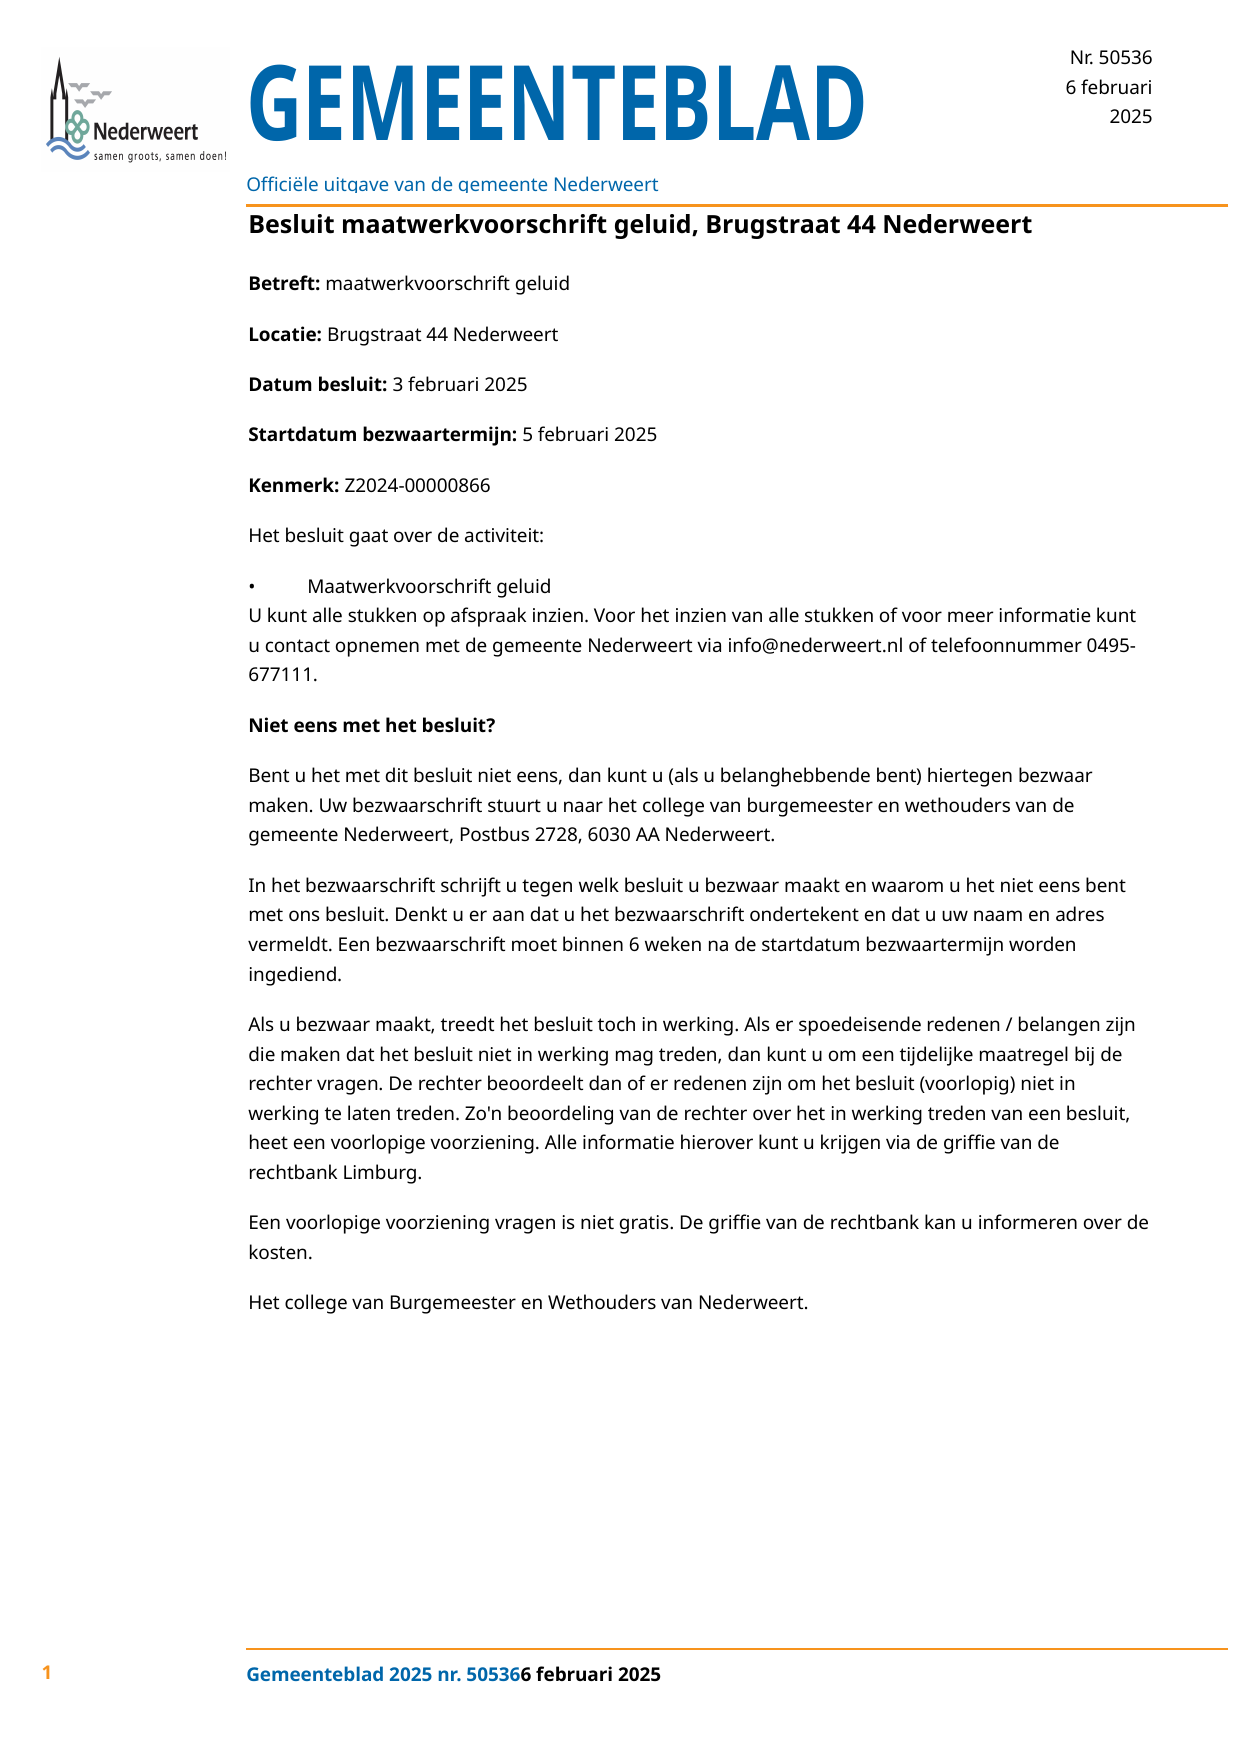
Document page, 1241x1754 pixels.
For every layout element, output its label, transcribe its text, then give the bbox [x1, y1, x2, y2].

text Bent u het met dit besluit niet eens, dan kunt u (als u belanghebbende bent) hiertegen bezwaar maken. Uw bezwaarschrift stuurt u naar het college van burgemeester en wethouders van de gemeente Nederweert, Postbus 2728, 6030 AA Nederweert. [248, 762, 1152, 847]
text Startdatum bezwaartermijn: 5 februari 2025 [248, 422, 1152, 447]
text Datum besluit: 3 februari 2025 [248, 371, 1152, 397]
text U kunt alle stukken op afspraak inzien. Voor het inzien van alle stukken of voor meer informatie kunt u contact opnemen met de gemeente Nederweert via info@nederweert.nl of telefoonnummer 0495-677111. [248, 602, 1152, 687]
list Maatwerkvoorschrift geluid [248, 573, 1152, 598]
text Niet eens met het besluit? [248, 712, 1152, 738]
picture [41, 47, 231, 172]
text Het college van Burgemeester en Wethouders van Nederweert. [248, 1289, 1152, 1315]
text Een voorlopige voorziening vragen is niet gratis. De griffie van de rechtbank kan u informeren over de kosten. [248, 1209, 1152, 1265]
text Kenmerk: Z2024-00000866 [248, 472, 1152, 498]
text In het bezwaarschrift schrijft u tegen welk besluit u bezwaar maakt en waarom u het niet eens bent met ons besluit. Denkt u er aan dat u het bezwaarschrift ondertekent en dat u uw naam en adres vermeldt. Een bezwaarschrift moet binnen 6 weken na de startdatum bezwaartermijn worden ingediend. [248, 872, 1152, 986]
text Betreft: maatwerkvoorschrift geluid [248, 270, 1152, 296]
text Besluit maatwerkvoorschrift geluid, Brugstraat 44 Nederweert [248, 207, 1152, 241]
text Het besluit gaat over de activiteit: [248, 522, 1152, 548]
text Locatie: Brugstraat 44 Nederweert [248, 321, 1152, 346]
text Als u bezwaar maakt, treedt het besluit toch in werking. Als er spoedeisende redenen / belangen zijn die maken dat het besluit niet in werking mag treden, dan kunt u om een tijdelijke maatregel bij de rechter vragen. De rechter beoordeelt dan of er redenen zijn om het besluit (voorlopig) niet in werking te laten treden. Zo'n beoordeling van de rechter over het in werking treden van een besluit, heet een voorlopige voorziening. Alle informatie hierover kunt u krijgen via de griffie van de rechtbank Limburg. [248, 1011, 1152, 1185]
